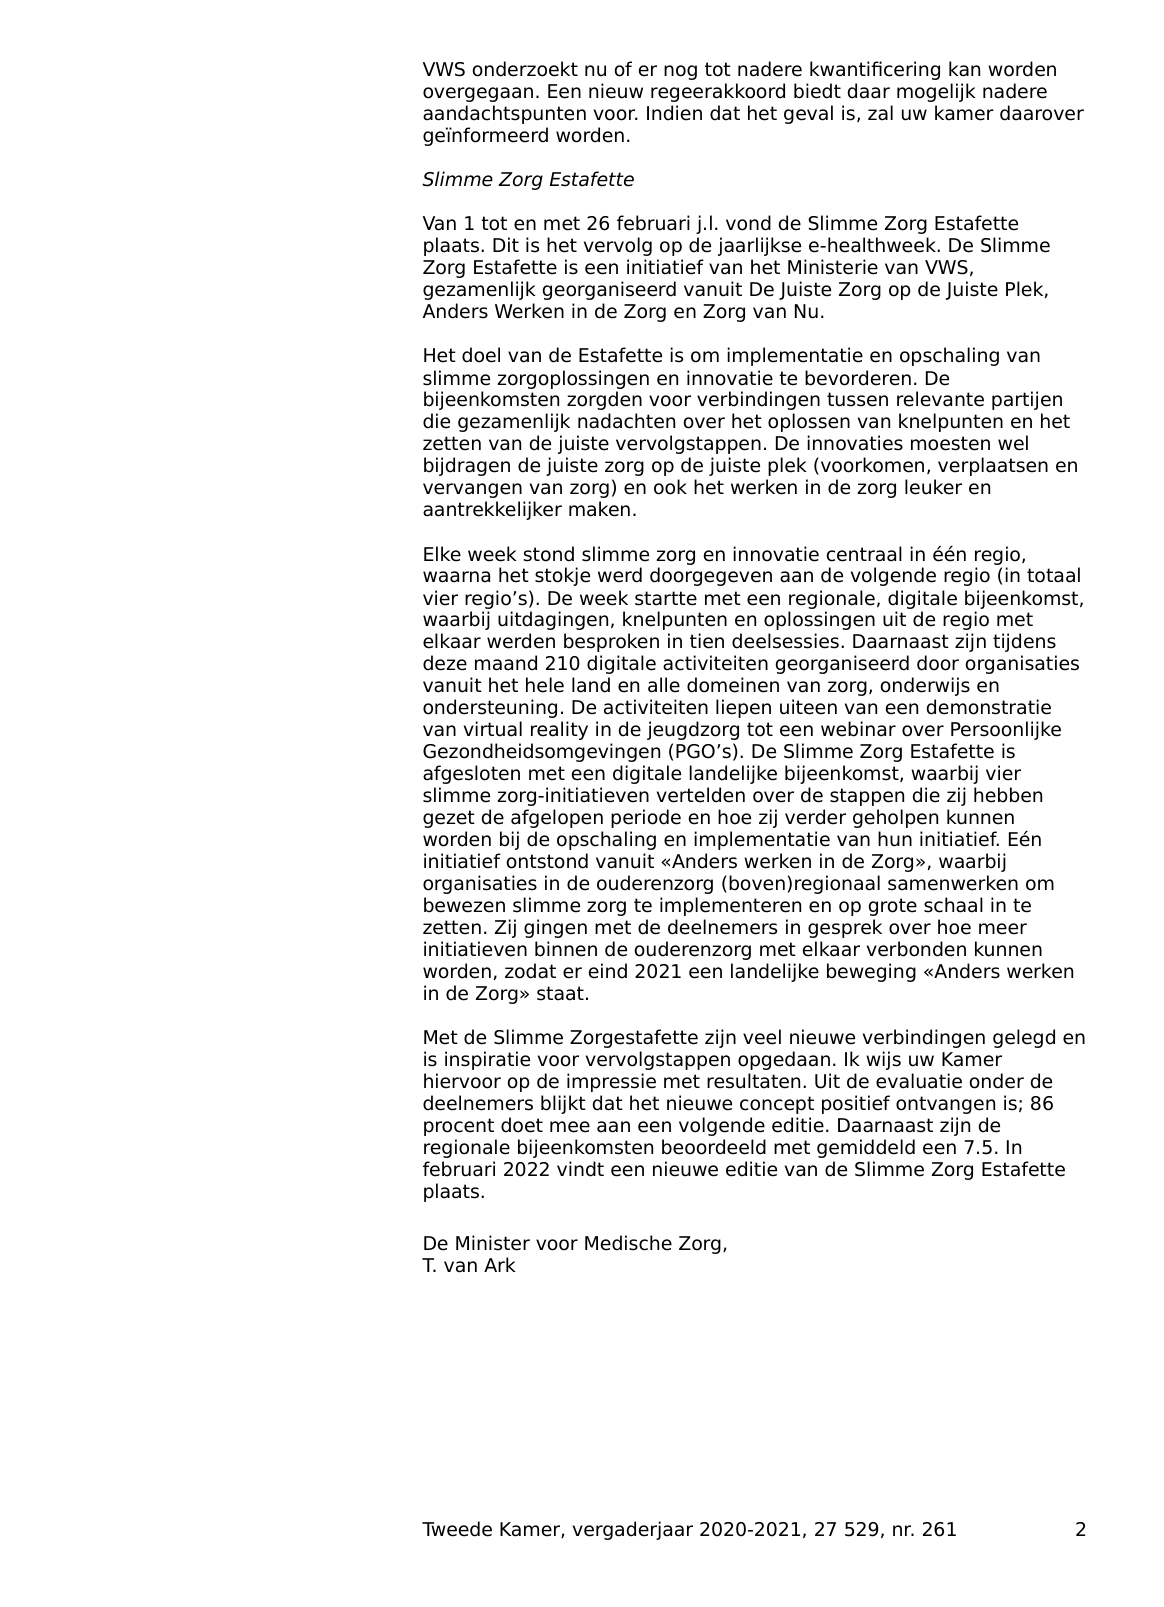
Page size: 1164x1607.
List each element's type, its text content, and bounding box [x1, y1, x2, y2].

text VWS onderzoekt nu of er nog tot nadere kwantificering kan worden overgegaan. Een nieuw regeerakkoord biedt daar mogelijk nadere aandachtspunten voor. Indien dat het geval is, zal uw kamer daarover geïnformeerd worden. [422, 59, 1087, 147]
text Elke week stond slimme zorg en innovatie centraal in één regio, waarna het stokje werd doorgegeven aan de volgende regio (in totaal vier regio’s). De week startte met een regionale, digitale bijeenkomst, waarbij uitdagingen, knelpunten en oplossingen uit de regio met elkaar werden besproken in tien deelsessies. Daarnaast zijn tijdens deze maand 210 digitale activiteiten georganiseerd door organisaties vanuit het hele land en alle domeinen van zorg, onderwijs en ondersteuning. De activiteiten liepen uiteen van een demonstratie van virtual reality in de jeugdzorg tot een webinar over Persoonlijke Gezondheidsomgevingen (PGO’s). De Slimme Zorg Estafette is afgesloten met een digitale landelijke bijeenkomst, waarbij vier slimme zorg-initiatieven vertelden over de stappen die zij hebben gezet de afgelopen periode en hoe zij verder geholpen kunnen worden bij de opschaling en implementatie van hun initiatief. Eén initiatief ontstond vanuit «Anders werken in de Zorg», waarbij organisaties in de ouderenzorg (boven)regionaal samenwerken om bewezen slimme zorg te implementeren en op grote schaal in te zetten. Zij gingen met de deelnemers in gesprek over hoe meer initiatieven binnen de ouderenzorg met elkaar verbonden kunnen worden, zodat er eind 2021 een landelijke beweging «Anders werken in de Zorg» staat. [422, 543, 1087, 1005]
text Van 1 tot en met 26 februari j.l. vond de Slimme Zorg Estafette plaats. Dit is het vervolg op de jaarlijkse e-healthweek. De Slimme Zorg Estafette is een initiatief van het Ministerie van VWS, gezamenlijk georganiseerd vanuit De Juiste Zorg op de Juiste Plek, Anders Werken in de Zorg en Zorg van Nu. [422, 213, 1087, 323]
text Met de Slimme Zorgestafette zijn veel nieuwe verbindingen gelegd en is inspiratie voor vervolgstappen opgedaan. Ik wijs uw Kamer hiervoor op de impressie met resultaten. Uit de evaluatie onder de deelnemers blijkt dat het nieuwe concept positief ontvangen is; 86 procent doet mee aan een volgende editie. Daarnaast zijn de regionale bijeenkomsten beoordeeld met gemiddeld een 7.5. In februari 2022 vindt een nieuwe editie van de Slimme Zorg Estafette plaats. [422, 1027, 1087, 1203]
text Het doel van de Estafette is om implementatie en opschaling van slimme zorgoplossingen en innovatie te bevorderen. De bijeenkomsten zorgden voor verbindingen tussen relevante partijen die gezamenlijk nadachten over het oplossen van knelpunten en het zetten van de juiste vervolgstappen. De innovaties moesten wel bijdragen de juiste zorg op de juiste plek (voorkomen, verplaatsen en vervangen van zorg) en ook het werken in de zorg leuker en aantrekkelijker maken. [422, 345, 1087, 521]
text De Minister voor Medische Zorg, T. van Ark [422, 1233, 1087, 1277]
subtitle Slimme Zorg Estafette [422, 169, 1087, 191]
